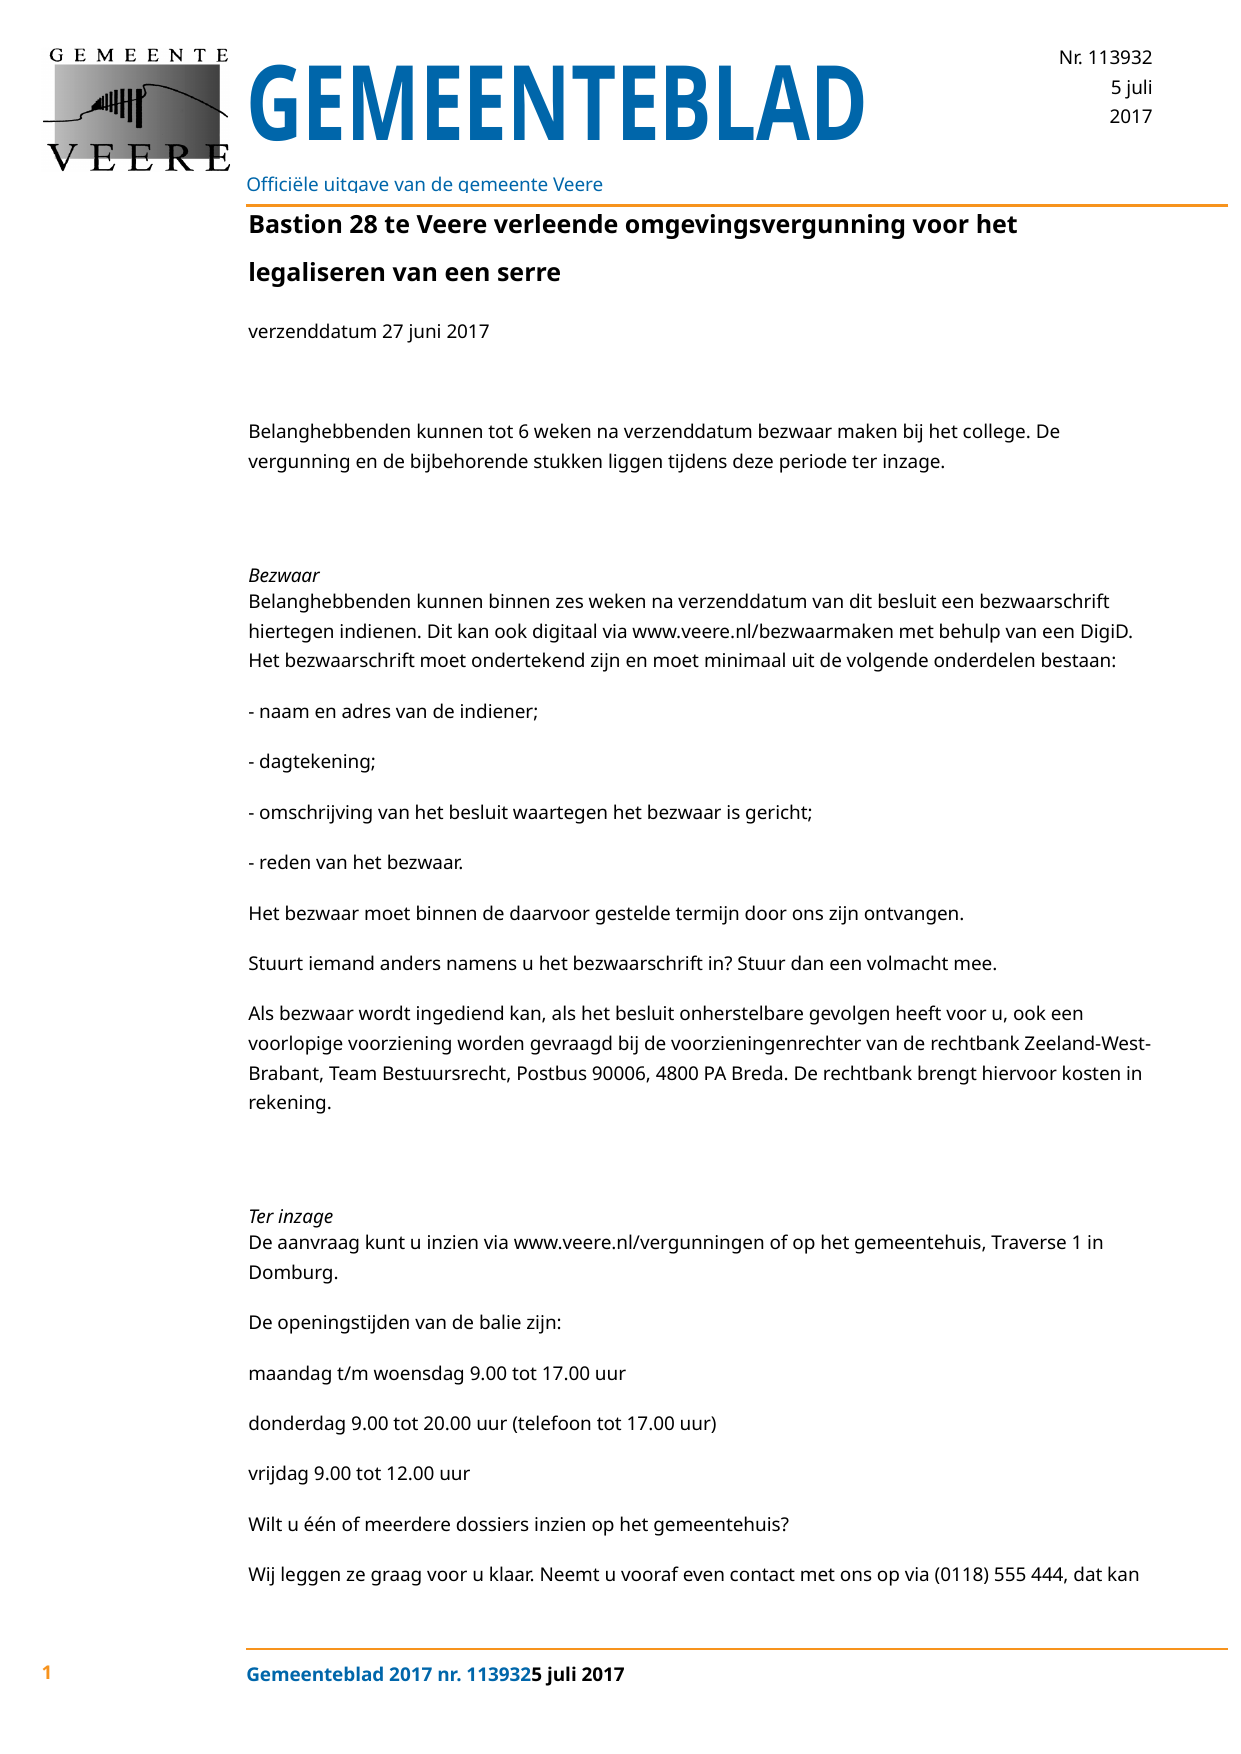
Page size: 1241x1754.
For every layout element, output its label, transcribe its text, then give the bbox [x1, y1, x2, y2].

text Als bezwaar wordt ingediend kan, als het besluit onherstelbare gevolgen heeft voor u, ook een voorlopige voorziening worden gevraagd bij de voorzieningenrechter van de rechtbank Zeeland-West-Brabant, Team Bestuursrecht, Postbus 90006, 4800 PA Breda. De rechtbank brengt hiervoor kosten in rekening. [248, 1001, 1152, 1115]
text Belanghebbenden kunnen tot 6 weken na verzenddatum bezwaar maken bij het college. De vergunning en de bijbehorende stukken liggen tijdens deze periode ter inzage. [248, 419, 1152, 474]
text vrijdag 9.00 tot 12.00 uur [248, 1461, 1152, 1486]
text Wilt u één of meerdere dossiers inzien op het gemeentehuis? [248, 1511, 1152, 1537]
text Ter inzage [248, 1204, 1152, 1229]
text verzenddatum 27 juni 2017 [248, 318, 1152, 344]
text Belanghebbenden kunnen binnen zes weken na verzenddatum van dit besluit een bezwaarschrift hiertegen indienen. Dit kan ook digitaal via www.veere.nl/bezwaarmaken met behulp van een DigiD. Het bezwaarschrift moet ondertekend zijn en moet minimaal uit de volgende onderdelen bestaan: [248, 588, 1152, 673]
text Wij leggen ze graag voor u klaar. Neemt u vooraf even contact met ons op via (0118) 555 444, dat kan [248, 1561, 1152, 1587]
text Bastion 28 te Veere verleende omgevingsvergunning voor het legaliseren van een serre [248, 207, 1152, 288]
text Het bezwaar moet binnen de daarvoor gestelde termijn door ons zijn ontvangen. [248, 900, 1152, 925]
text De aanvraag kunt u inzien via www.veere.nl/vergunningen of op het gemeentehuis, Traverse 1 in Domburg. [248, 1229, 1152, 1285]
text Bezwaar [248, 563, 1152, 588]
text De openingstijden van de balie zijn: [248, 1309, 1152, 1335]
picture [41, 47, 231, 172]
text - omschrijving van het besluit waartegen het bezwaar is gericht; [248, 799, 1152, 824]
text maandag t/m woensdag 9.00 tot 17.00 uur [248, 1360, 1152, 1386]
text - dagtekening; [248, 748, 1152, 774]
text - naam en adres van de indiener; [248, 698, 1152, 724]
text Stuurt iemand anders namens u het bezwaarschrift in? Stuur dan een volmacht mee. [248, 950, 1152, 976]
text donderdag 9.00 tot 20.00 uur (telefoon tot 17.00 uur) [248, 1410, 1152, 1436]
text - reden van het bezwaar. [248, 849, 1152, 875]
